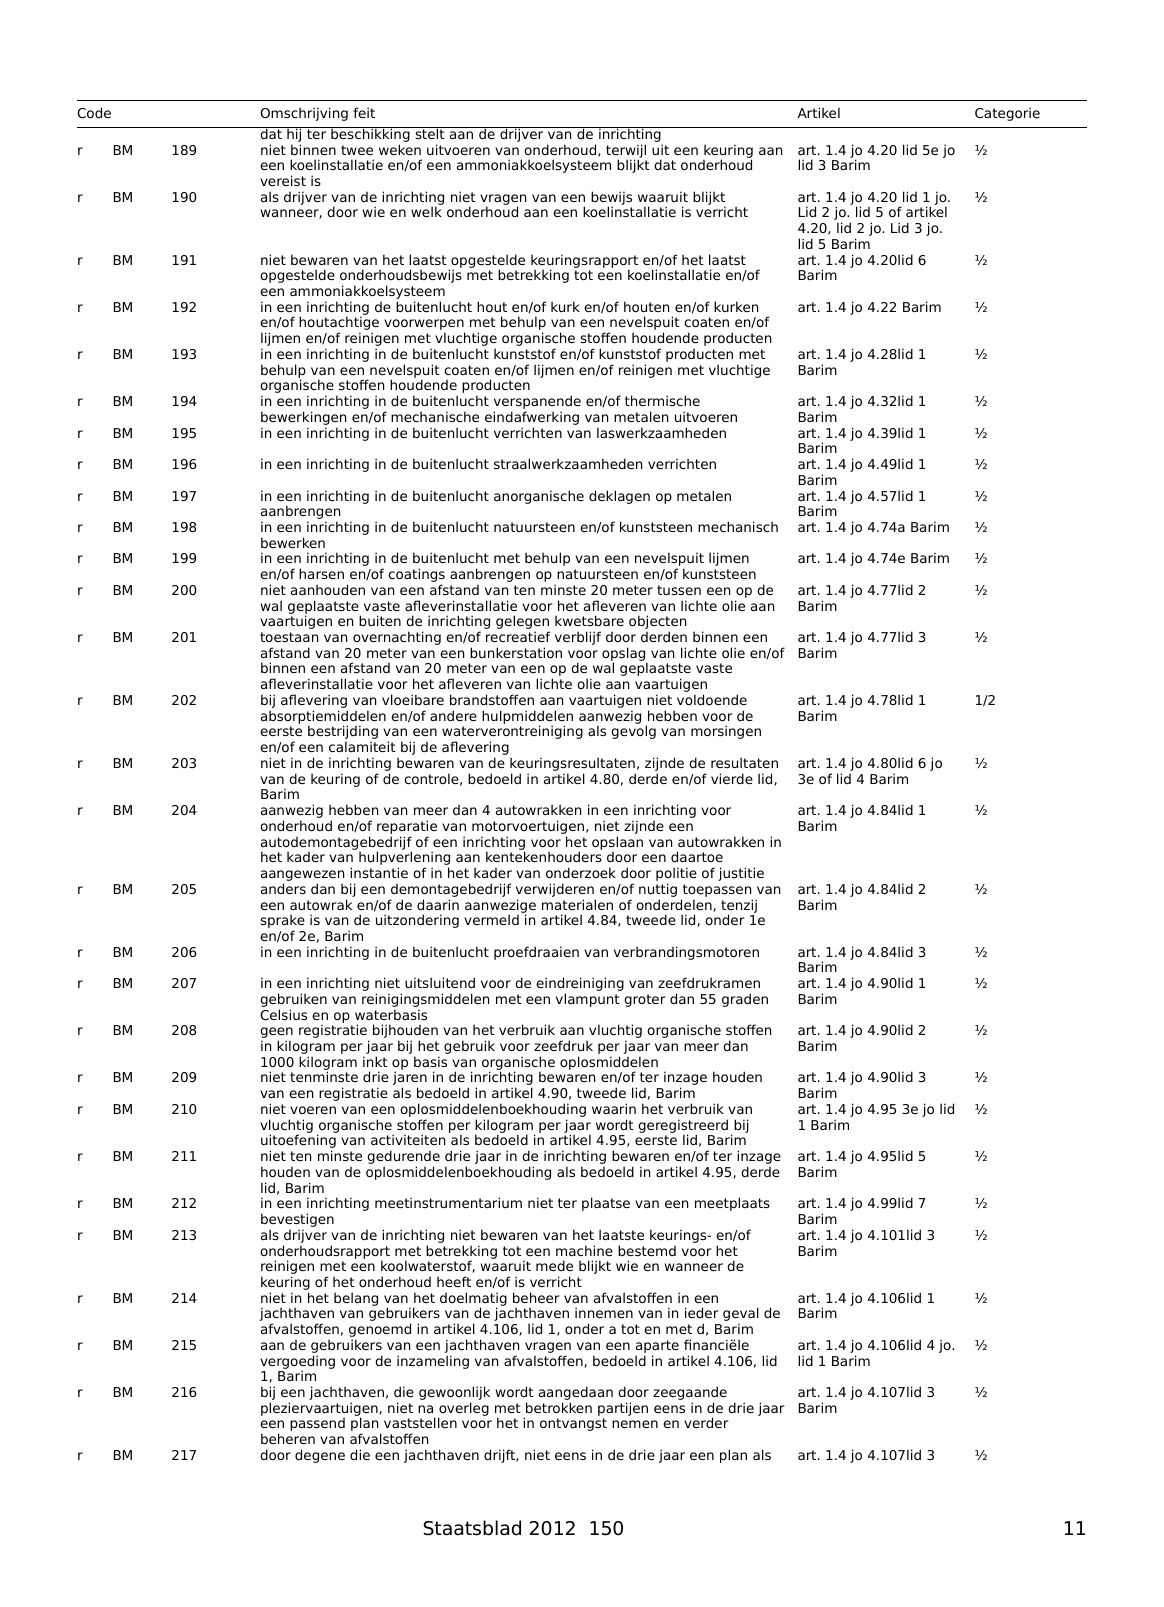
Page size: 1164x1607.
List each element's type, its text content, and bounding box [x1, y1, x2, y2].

table_cell in een inrichting in de buitenlucht met behulp van een nevelspuit lijmen en/of harsen en/of coatings aanbrengen op natuursteen en/of kunststeen [254, 551, 791, 583]
table_cell art. 1.4 jo 4.20 lid 5e jo lid 3 Barim [791, 142, 968, 189]
table_cell ½ [969, 1196, 1087, 1228]
table_cell BM [106, 583, 165, 630]
table_cell art. 1.4 jo 4.78lid 1 Barim [791, 693, 968, 756]
table_cell 217 [165, 1448, 224, 1463]
table_cell [224, 488, 254, 520]
table_cell in een inrichting in de buitenlucht verspanende en/of thermische bewerkingen en/of mechanische eindafwerking van metalen uitvoeren [254, 394, 791, 425]
table_cell ½ [969, 1448, 1087, 1463]
table_cell ½ [969, 1149, 1087, 1196]
table_cell BM [106, 1070, 165, 1102]
table_cell [224, 756, 254, 803]
table_cell ½ [969, 457, 1087, 488]
table_cell 216 [165, 1385, 224, 1448]
table_cell ½ [969, 1228, 1087, 1291]
table_cell BM [106, 1228, 165, 1291]
table_cell art. 1.4 jo 4.90lid 1 Barim [791, 976, 968, 1023]
table_cell bij een jachthaven, die gewoonlijk wordt aangedaan door zeegaande pleziervaartuigen, niet na overleg met betrokken partijen eens in de drie jaar een passend plan vaststellen voor het in ontvangst nemen en verder beheren van afvalstoffen [254, 1385, 791, 1448]
table_cell art. 1.4 jo 4.95 3e jo lid 1 Barim [791, 1102, 968, 1149]
table_cell 215 [165, 1338, 224, 1385]
table_cell niet ten minste gedurende drie jaar in de inrichting bewaren en/of ter inzage houden van de oplosmiddelenboekhouding als bedoeld in artikel 4.95, derde lid, Barim [254, 1149, 791, 1196]
table_cell 209 [165, 1070, 224, 1102]
table_header Code [77, 101, 254, 127]
table_cell [224, 253, 254, 299]
table_cell r [77, 425, 106, 457]
table_cell in een inrichting in de buitenlucht natuursteen en/of kunststeen mechanisch bewerken [254, 520, 791, 551]
table_cell ½ [969, 142, 1087, 189]
table_cell art. 1.4 jo 4.95lid 5 Barim [791, 1149, 968, 1196]
table_cell [224, 1023, 254, 1070]
table_cell [969, 128, 1087, 142]
table_cell [224, 457, 254, 488]
table_cell BM [106, 1149, 165, 1196]
table_cell anders dan bij een demontagebedrijf verwijderen en/of nuttig toepassen van een autowrak en/of de daarin aanwezige materialen of onderdelen, tenzij sprake is van de uitzondering vermeld in artikel 4.84, tweede lid, onder 1e en/of 2e, Barim [254, 882, 791, 944]
table_cell 197 [165, 488, 224, 520]
table_cell BM [106, 945, 165, 976]
table_header Categorie [969, 101, 1087, 127]
table_cell in een inrichting in de buitenlucht verrichten van laswerkzaamheden [254, 425, 791, 457]
table_cell art. 1.4 jo 4.90lid 2 Barim [791, 1023, 968, 1070]
table_cell r [77, 190, 106, 252]
table_cell 199 [165, 551, 224, 583]
table_cell [224, 347, 254, 394]
table_cell BM [106, 253, 165, 299]
table_cell [224, 1102, 254, 1149]
table_cell [224, 551, 254, 583]
table_header Artikel [791, 101, 968, 127]
table_cell 204 [165, 803, 224, 882]
table_cell [224, 1448, 254, 1463]
table_cell door degene die een jachthaven drijft, niet eens in de drie jaar een plan als [254, 1448, 791, 1463]
table_cell BM [106, 693, 165, 756]
table_cell BM [106, 1023, 165, 1070]
table_cell [224, 142, 254, 189]
table_cell [224, 1291, 254, 1338]
table_cell [224, 1149, 254, 1196]
table_cell art. 1.4 jo 4.107lid 3 Barim [791, 1385, 968, 1448]
table_cell in een inrichting in de buitenlucht kunststof en/of kunststof producten met behulp van een nevelspuit coaten en/of lijmen en/of reinigen met vluchtige organische stoffen houdende producten [254, 347, 791, 394]
table_cell [224, 630, 254, 693]
table_cell BM [106, 300, 165, 347]
table_cell ½ [969, 488, 1087, 520]
table_cell 202 [165, 693, 224, 756]
table_cell r [77, 457, 106, 488]
table_cell art. 1.4 jo 4.20 lid 1 jo. Lid 2 jo. lid 5 of artikel 4.20, lid 2 jo. Lid 3 jo. lid 5 Barim [791, 190, 968, 252]
table_cell art. 1.4 jo 4.106lid 1 Barim [791, 1291, 968, 1338]
table_cell 196 [165, 457, 224, 488]
table_cell ½ [969, 190, 1087, 252]
table_cell art. 1.4 jo 4.77lid 2 Barim [791, 583, 968, 630]
table_cell art. 1.4 jo 4.74a Barim [791, 520, 968, 551]
table_cell BM [106, 190, 165, 252]
table_cell 194 [165, 394, 224, 425]
table_cell 213 [165, 1228, 224, 1291]
table_cell r [77, 1149, 106, 1196]
table_cell 212 [165, 1196, 224, 1228]
table_cell r [77, 551, 106, 583]
table_cell art. 1.4 jo 4.107lid 3 [791, 1448, 968, 1463]
table_cell art. 1.4 jo 4.28lid 1 Barim [791, 347, 968, 394]
table_cell r [77, 253, 106, 299]
table_cell ½ [969, 583, 1087, 630]
table_cell r [77, 1023, 106, 1070]
table_cell BM [106, 1102, 165, 1149]
table_cell art. 1.4 jo 4.77lid 3 Barim [791, 630, 968, 693]
table_cell r [77, 1338, 106, 1385]
table_cell aan de gebruikers van een jachthaven vragen van een aparte financiële vergoeding voor de inzameling van afvalstoffen, bedoeld in artikel 4.106, lid 1, Barim [254, 1338, 791, 1385]
table_cell r [77, 1102, 106, 1149]
table_cell [224, 425, 254, 457]
table_cell BM [106, 882, 165, 944]
table_cell dat hij ter beschikking stelt aan de drijver van de inrichting [254, 128, 791, 142]
table_cell als drijver van de inrichting niet bewaren van het laatste keurings- en/of onderhoudsrapport met betrekking tot een machine bestemd voor het reinigen met een koolwaterstof, waaruit mede blijkt wie en wanneer de keuring of het onderhoud heeft en/of is verricht [254, 1228, 791, 1291]
table_cell r [77, 976, 106, 1023]
table_cell bij aflevering van vloeibare brandstoffen aan vaartuigen niet voldoende absorptiemiddelen en/of andere hulpmiddelen aanwezig hebben voor de eerste bestrijding van een waterverontreiniging als gevolg van morsingen en/of een calamiteit bij de aflevering [254, 693, 791, 756]
table_cell [165, 128, 224, 142]
table_cell BM [106, 1338, 165, 1385]
table_cell BM [106, 520, 165, 551]
table_cell ½ [969, 1385, 1087, 1448]
table_cell r [77, 1448, 106, 1463]
table_cell ½ [969, 347, 1087, 394]
table_cell art. 1.4 jo 4.106lid 4 jo. lid 1 Barim [791, 1338, 968, 1385]
table_cell 203 [165, 756, 224, 803]
table_cell 192 [165, 300, 224, 347]
table_cell ½ [969, 756, 1087, 803]
table_cell art. 1.4 jo 4.101lid 3 Barim [791, 1228, 968, 1291]
table_cell [224, 882, 254, 944]
table_cell 206 [165, 945, 224, 976]
table_cell in een inrichting in de buitenlucht anorganische deklagen op metalen aanbrengen [254, 488, 791, 520]
table_cell 207 [165, 976, 224, 1023]
table_cell [224, 394, 254, 425]
table_cell 191 [165, 253, 224, 299]
table_cell 205 [165, 882, 224, 944]
table_cell niet in de inrichting bewaren van de keuringsresultaten, zijnde de resultaten van de keuring of de controle, bedoeld in artikel 4.80, derde en/of vierde lid, Barim [254, 756, 791, 803]
table_cell BM [106, 488, 165, 520]
table_cell r [77, 630, 106, 693]
table_cell 210 [165, 1102, 224, 1149]
table_cell [224, 1385, 254, 1448]
table_cell niet bewaren van het laatst opgestelde keuringsrapport en/of het laatst opgestelde onderhoudsbewijs met betrekking tot een koelinstallatie en/of een ammoniakkoelsysteem [254, 253, 791, 299]
table_cell [77, 128, 106, 142]
table_cell geen registratie bijhouden van het verbruik aan vluchtig organische stoffen in kilogram per jaar bij het gebruik voor zeefdruk per jaar van meer dan 1000 kilogram inkt op basis van organische oplosmiddelen [254, 1023, 791, 1070]
table_cell BM [106, 142, 165, 189]
table_cell r [77, 142, 106, 189]
table_cell r [77, 347, 106, 394]
table_cell ½ [969, 1338, 1087, 1385]
table_cell niet tenminste drie jaren in de inrichting bewaren en/of ter inzage houden van een registratie als bedoeld in artikel 4.90, tweede lid, Barim [254, 1070, 791, 1102]
table_cell art. 1.4 jo 4.84lid 2 Barim [791, 882, 968, 944]
table_cell r [77, 1070, 106, 1102]
table_cell 195 [165, 425, 224, 457]
table_cell r [77, 803, 106, 882]
table_cell art. 1.4 jo 4.57lid 1 Barim [791, 488, 968, 520]
table_cell BM [106, 976, 165, 1023]
table_cell art. 1.4 jo 4.39lid 1 Barim [791, 425, 968, 457]
table_cell art. 1.4 jo 4.32lid 1 Barim [791, 394, 968, 425]
table_cell art. 1.4 jo 4.90lid 3 Barim [791, 1070, 968, 1102]
table_cell BM [106, 756, 165, 803]
table_cell niet aanhouden van een afstand van ten minste 20 meter tussen een op de wal geplaatste vaste afleverinstallatie voor het afleveren van lichte olie aan vaartuigen en buiten de inrichting gelegen kwetsbare objecten [254, 583, 791, 630]
table_cell art. 1.4 jo 4.49lid 1 Barim [791, 457, 968, 488]
table_cell [224, 693, 254, 756]
table_cell BM [106, 347, 165, 394]
table_cell ½ [969, 803, 1087, 882]
table_header Omschrijving feit [254, 101, 791, 127]
table_cell art. 1.4 jo 4.80lid 6 jo 3e of lid 4 Barim [791, 756, 968, 803]
table_cell [106, 128, 165, 142]
table_cell [224, 1228, 254, 1291]
table_cell niet voeren van een oplosmiddelenboekhouding waarin het verbruik van vluchtig organische stoffen per kilogram per jaar wordt geregistreerd bij uitoefening van activiteiten als bedoeld in artikel 4.95, eerste lid, Barim [254, 1102, 791, 1149]
table_cell BM [106, 1448, 165, 1463]
table_cell art. 1.4 jo 4.99lid 7 Barim [791, 1196, 968, 1228]
table_cell [224, 1196, 254, 1228]
table_cell als drijver van de inrichting niet vragen van een bewijs waaruit blijkt wanneer, door wie en welk onderhoud aan een koelinstallatie is verricht [254, 190, 791, 252]
table_cell 201 [165, 630, 224, 693]
table_cell in een inrichting niet uitsluitend voor de eindreiniging van zeefdrukramen gebruiken van reinigingsmiddelen met een vlampunt groter dan 55 graden Celsius en op waterbasis [254, 976, 791, 1023]
table_cell r [77, 1196, 106, 1228]
table_cell ½ [969, 394, 1087, 425]
table_cell art. 1.4 jo 4.20lid 6 Barim [791, 253, 968, 299]
table_cell r [77, 693, 106, 756]
table_cell ½ [969, 1291, 1087, 1338]
table_cell 190 [165, 190, 224, 252]
table_cell art. 1.4 jo 4.84lid 3 Barim [791, 945, 968, 976]
table_cell 200 [165, 583, 224, 630]
table_cell [224, 190, 254, 252]
table_cell 1/2 [969, 693, 1087, 756]
table_cell 208 [165, 1023, 224, 1070]
table_cell [224, 1070, 254, 1102]
table_cell in een inrichting in de buitenlucht straalwerkzaamheden verrichten [254, 457, 791, 488]
table_cell BM [106, 630, 165, 693]
table_cell [224, 945, 254, 976]
table_cell r [77, 1228, 106, 1291]
table_cell ½ [969, 882, 1087, 944]
table_cell in een inrichting de buitenlucht hout en/of kurk en/of houten en/of kurken en/of houtachtige voorwerpen met behulp van een nevelspuit coaten en/of lijmen en/of reinigen met vluchtige organische stoffen houdende producten [254, 300, 791, 347]
table_cell ½ [969, 1102, 1087, 1149]
table_cell r [77, 583, 106, 630]
table_cell niet binnen twee weken uitvoeren van onderhoud, terwijl uit een keuring aan een koelinstallatie en/of een ammoniakkoelsysteem blijkt dat onderhoud vereist is [254, 142, 791, 189]
table_cell 211 [165, 1149, 224, 1196]
table_cell ½ [969, 945, 1087, 976]
table_cell r [77, 1291, 106, 1338]
table_cell BM [106, 425, 165, 457]
table_cell art. 1.4 jo 4.22 Barim [791, 300, 968, 347]
table_cell in een inrichting in de buitenlucht proefdraaien van verbrandingsmotoren [254, 945, 791, 976]
table_cell r [77, 488, 106, 520]
table_cell ½ [969, 253, 1087, 299]
table_cell r [77, 1385, 106, 1448]
table_cell 189 [165, 142, 224, 189]
table_cell [224, 803, 254, 882]
table_cell 214 [165, 1291, 224, 1338]
table_cell ½ [969, 976, 1087, 1023]
table_cell BM [106, 457, 165, 488]
table_cell ½ [969, 425, 1087, 457]
table_cell BM [106, 1291, 165, 1338]
table_cell BM [106, 551, 165, 583]
table_cell 193 [165, 347, 224, 394]
table_cell art. 1.4 jo 4.84lid 1 Barim [791, 803, 968, 882]
table_cell [224, 128, 254, 142]
table_cell ½ [969, 520, 1087, 551]
table_cell aanwezig hebben van meer dan 4 autowrakken in een inrichting voor onderhoud en/of reparatie van motorvoertuigen, niet zijnde een autodemontagebedrijf of een inrichting voor het opslaan van autowrakken in het kader van hulpverlening aan kentekenhouders door een daartoe aangewezen instantie of in het kader van onderzoek door politie of justitie [254, 803, 791, 882]
table_cell 198 [165, 520, 224, 551]
table_cell BM [106, 1385, 165, 1448]
table_cell ½ [969, 1023, 1087, 1070]
table_cell [791, 128, 968, 142]
table_cell [224, 520, 254, 551]
table_cell toestaan van overnachting en/of recreatief verblijf door derden binnen een afstand van 20 meter van een bunkerstation voor opslag van lichte olie en/of binnen een afstand van 20 meter van een op de wal geplaatste vaste afleverinstallatie voor het afleveren van lichte olie aan vaartuigen [254, 630, 791, 693]
table_cell in een inrichting meetinstrumentarium niet ter plaatse van een meetplaats bevestigen [254, 1196, 791, 1228]
table_cell r [77, 394, 106, 425]
table_cell r [77, 300, 106, 347]
table_cell BM [106, 1196, 165, 1228]
table_cell BM [106, 394, 165, 425]
table_cell r [77, 520, 106, 551]
table_cell ½ [969, 551, 1087, 583]
table_cell r [77, 756, 106, 803]
table_cell [224, 1338, 254, 1385]
table_cell [224, 583, 254, 630]
table_cell BM [106, 803, 165, 882]
table_cell [224, 976, 254, 1023]
table_cell ½ [969, 1070, 1087, 1102]
table_cell niet in het belang van het doelmatig beheer van afvalstoffen in een jachthaven van gebruikers van de jachthaven innemen van in ieder geval de afvalstoffen, genoemd in artikel 4.106, lid 1, onder a tot en met d, Barim [254, 1291, 791, 1338]
table_cell r [77, 882, 106, 944]
table_cell ½ [969, 300, 1087, 347]
table_cell [224, 300, 254, 347]
table_cell r [77, 945, 106, 976]
table_cell art. 1.4 jo 4.74e Barim [791, 551, 968, 583]
table_cell ½ [969, 630, 1087, 693]
